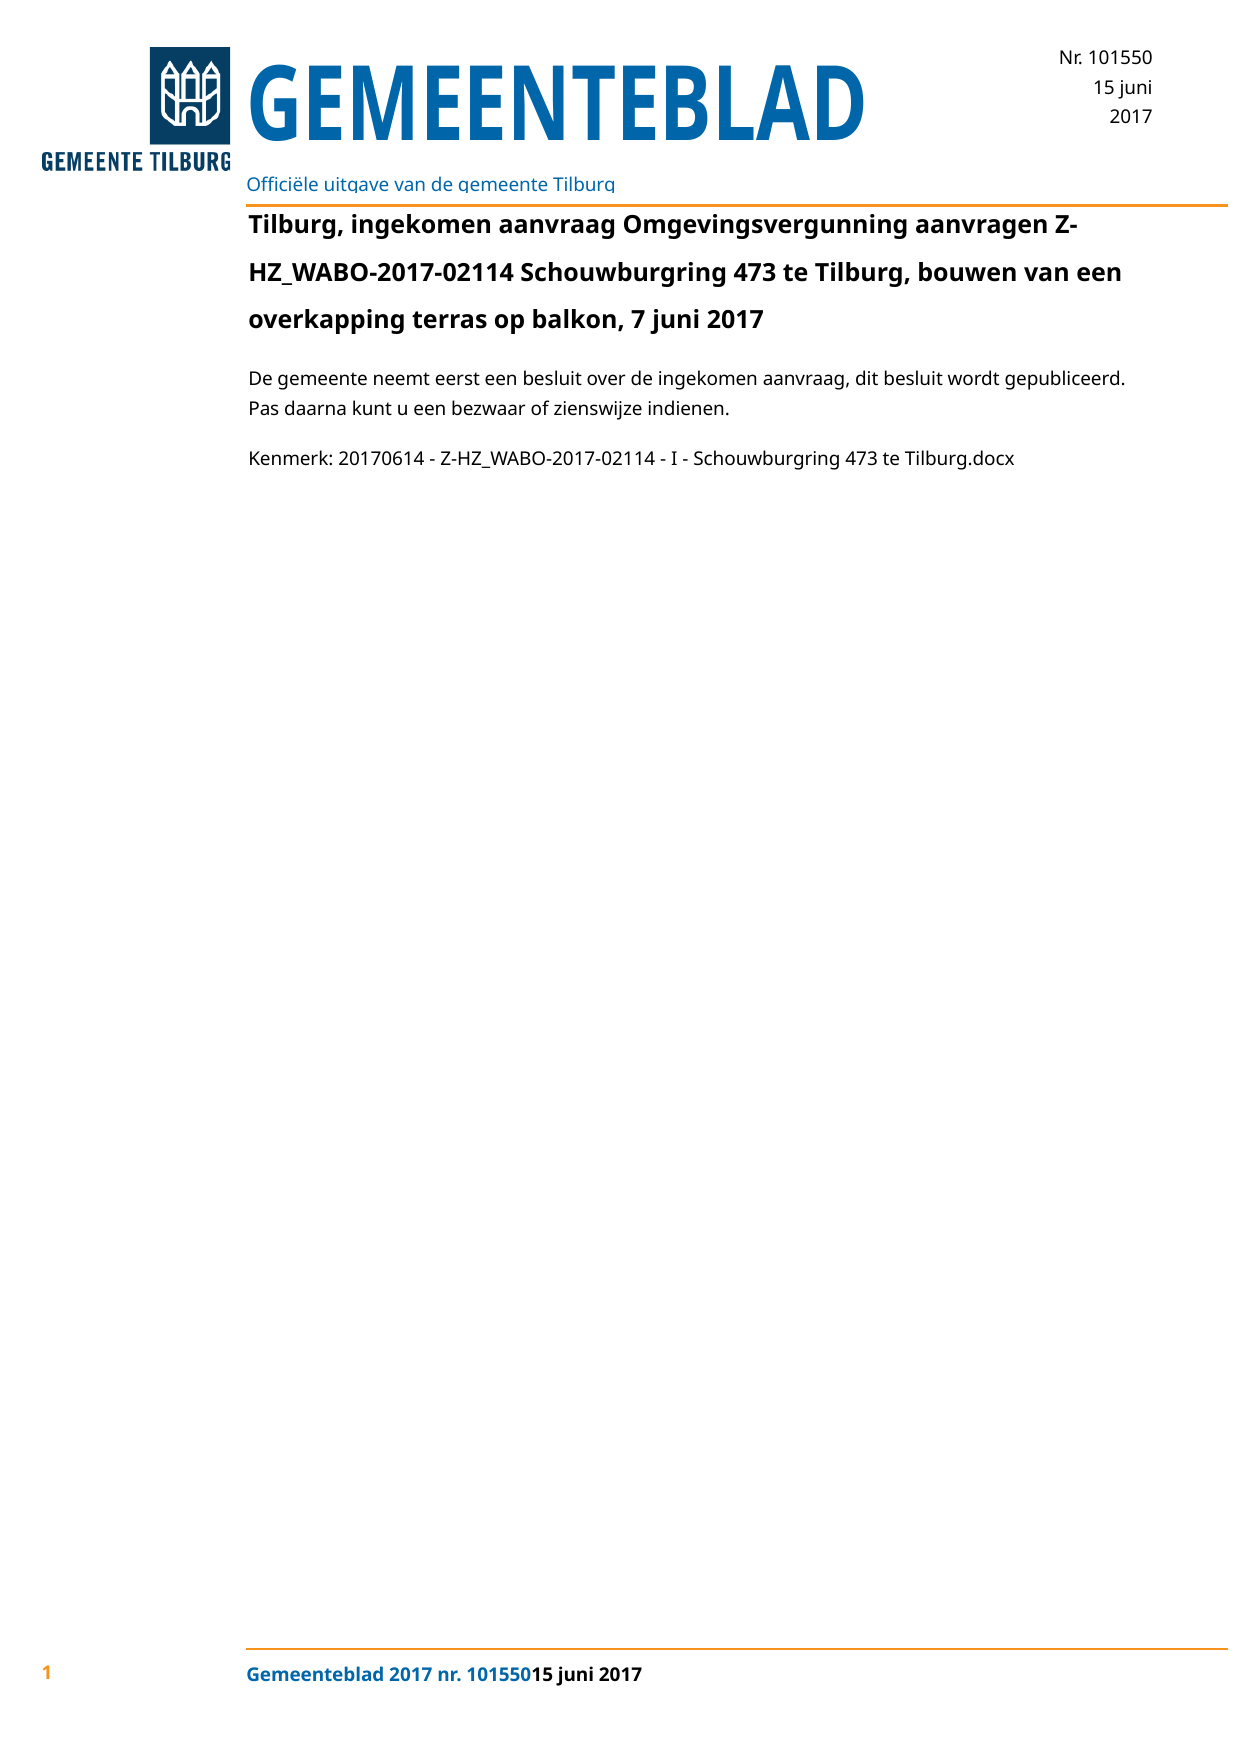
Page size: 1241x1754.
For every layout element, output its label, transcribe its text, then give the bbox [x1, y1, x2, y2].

text Tilburg, ingekomen aanvraag Omgevingsvergunning aanvragen Z-HZ_WABO-2017-02114 Schouwburgring 473 te Tilburg, bouwen van een overkapping terras op balkon, 7 juni 2017 [248, 207, 1152, 336]
picture [41, 47, 231, 172]
text De gemeente neemt eerst een besluit over de ingekomen aanvraag, dit besluit wordt gepubliceerd. Pas daarna kunt u een bezwaar of zienswijze indienen. [248, 366, 1152, 421]
text Kenmerk: 20170614 - Z-HZ_WABO-2017-02114 - I - Schouwburgring 473 te Tilburg.docx [248, 446, 1152, 471]
